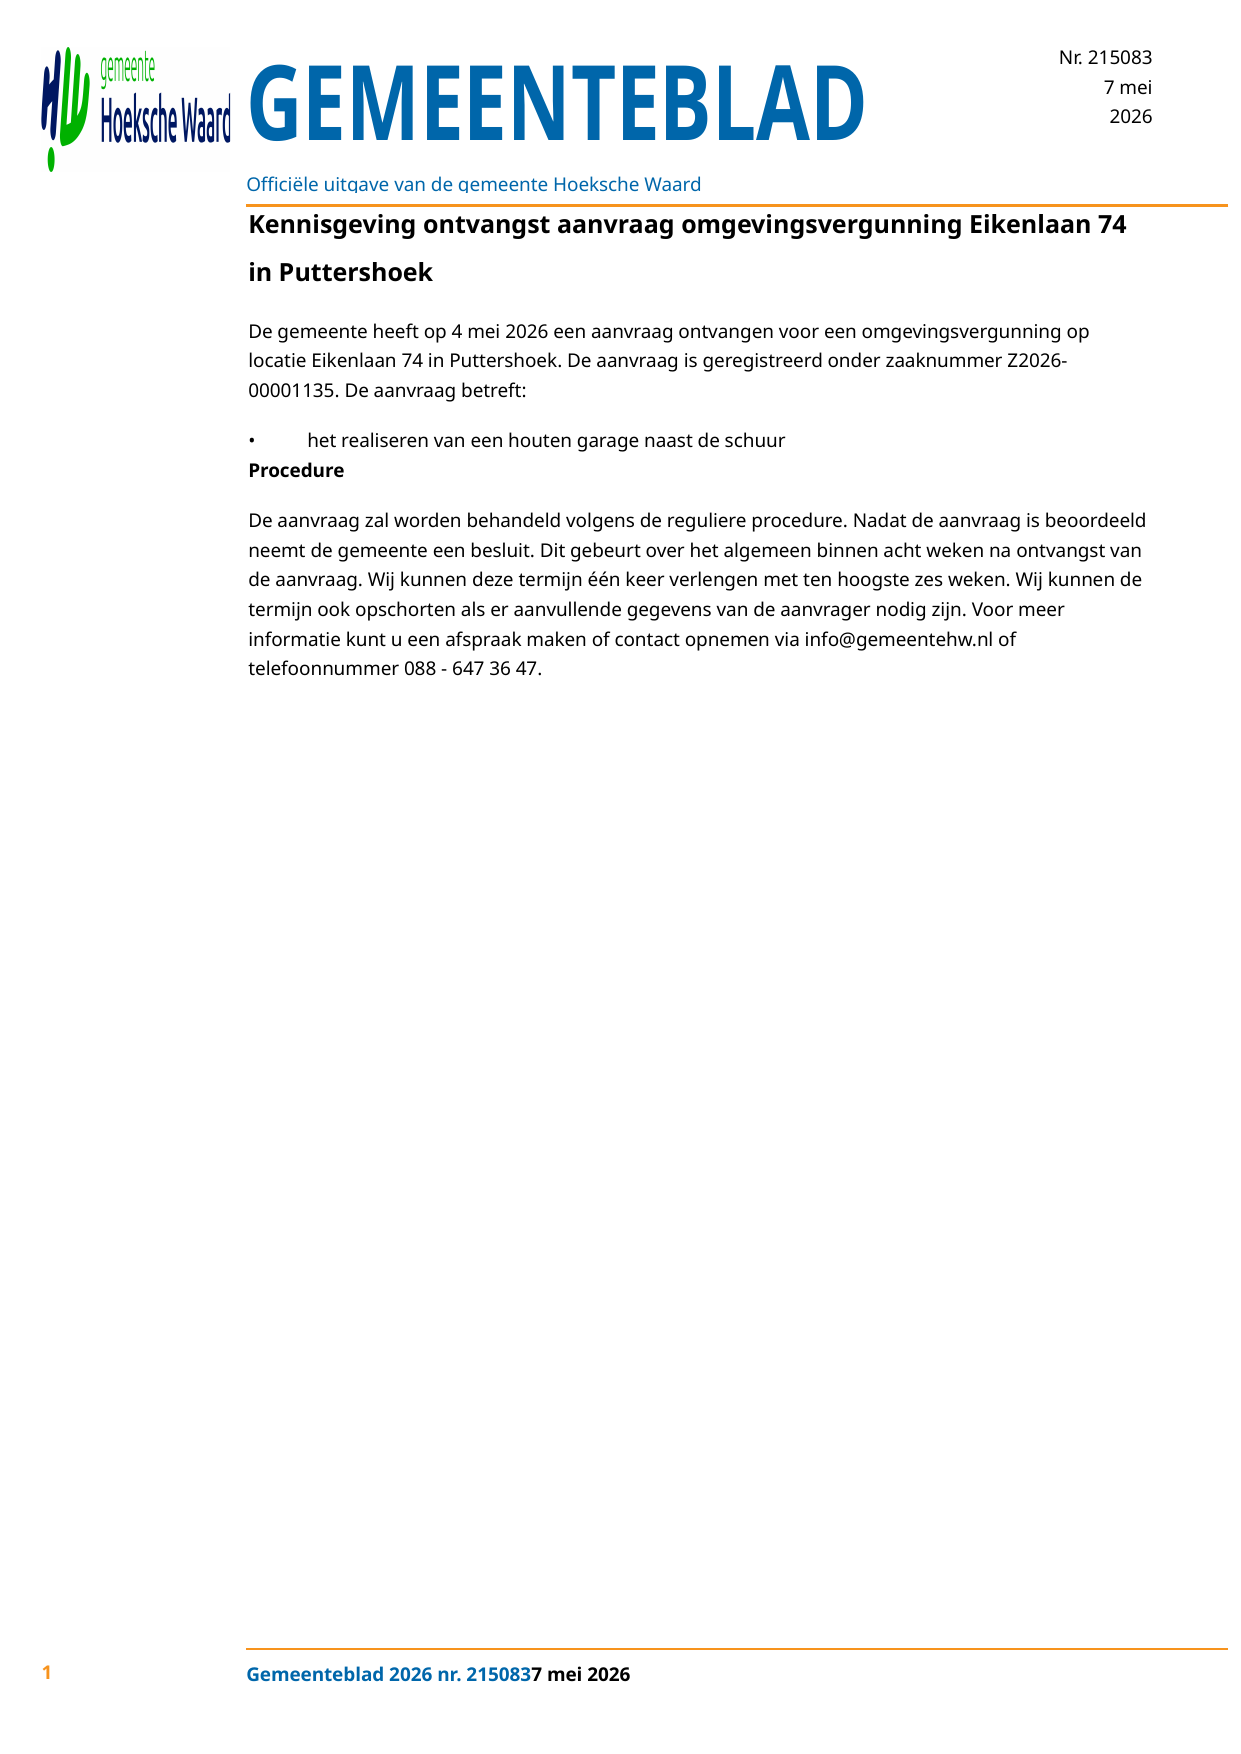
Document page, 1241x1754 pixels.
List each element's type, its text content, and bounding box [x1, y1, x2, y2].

text De aanvraag zal worden behandeld volgens de reguliere procedure. Nadat de aanvraag is beoordeeld neemt de gemeente een besluit. Dit gebeurt over het algemeen binnen acht weken na ontvangst van de aanvraag. Wij kunnen deze termijn één keer verlengen met ten hoogste zes weken. Wij kunnen de termijn ook opschorten als er aanvullende gegevens van de aanvrager nodig zijn. Voor meer informatie kunt u een afspraak maken of contact opnemen via info@gemeentehw.nl of telefoonnummer 088 - 647 36 47. [248, 507, 1152, 681]
picture [41, 47, 231, 172]
text Kennisgeving ontvangst aanvraag omgevingsvergunning Eikenlaan 74 in Puttershoek [248, 207, 1152, 288]
text De gemeente heeft op 4 mei 2026 een aanvraag ontvangen voor een omgevingsvergunning op locatie Eikenlaan 74 in Puttershoek. De aanvraag is geregistreerd onder zaaknummer Z2026-00001135. De aanvraag betreft: [248, 318, 1152, 403]
text Procedure [248, 457, 1152, 483]
list het realiseren van een houten garage naast de schuur [248, 427, 1152, 453]
